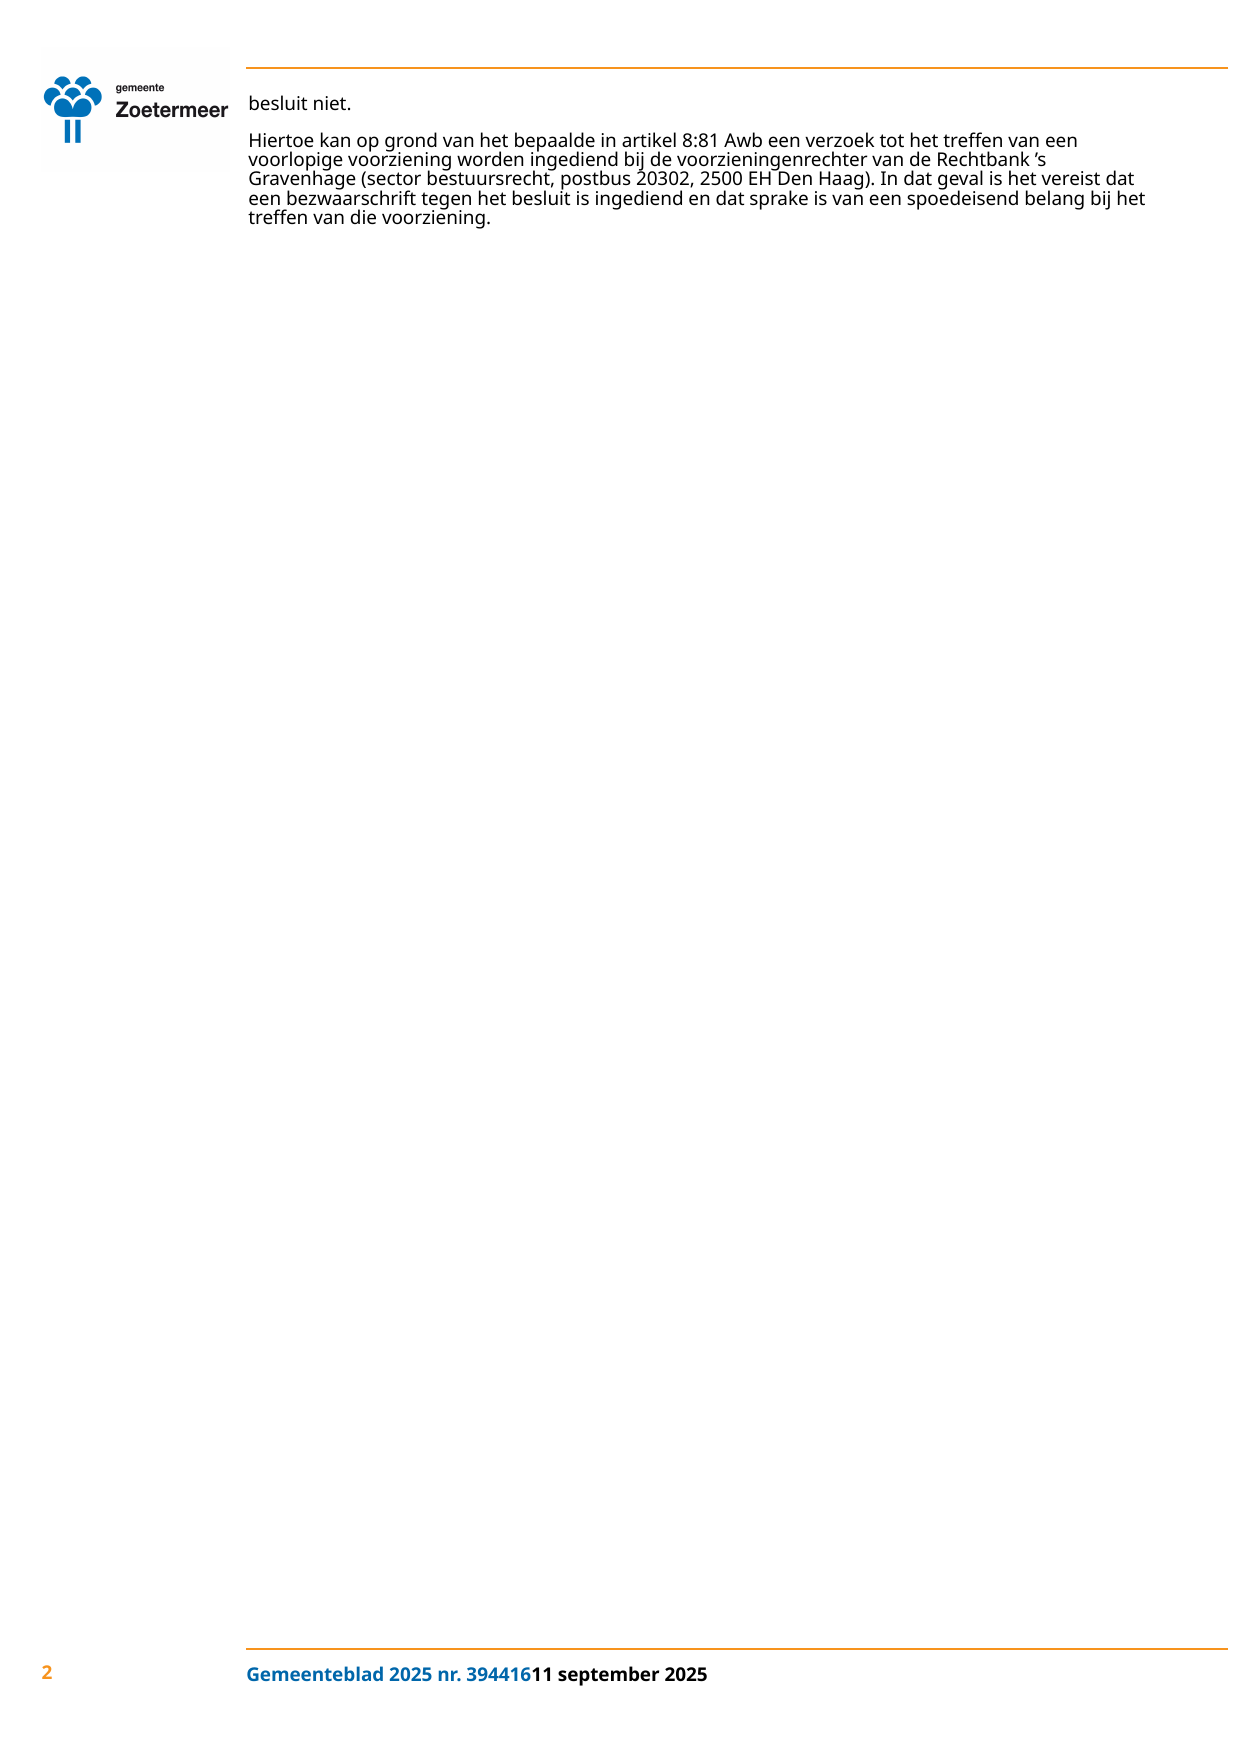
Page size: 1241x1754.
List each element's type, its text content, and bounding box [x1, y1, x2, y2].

text besluit niet. [248, 95, 1152, 114]
text Hiertoe kan op grond van het bepaalde in artikel 8:81 Awb een verzoek tot het treffen van een voorlopige voorziening worden ingediend bij de voorzieningenrechter van de Rechtbank ’s Gravenhage (sector bestuursrecht, postbus 20302, 2500 EH Den Haag). In dat geval is het vereist dat een bezwaarschrift tegen het besluit is ingediend en dat sprake is van een spoedeisend belang bij het treffen van die voorziening. [248, 132, 1152, 228]
picture [41, 47, 231, 172]
